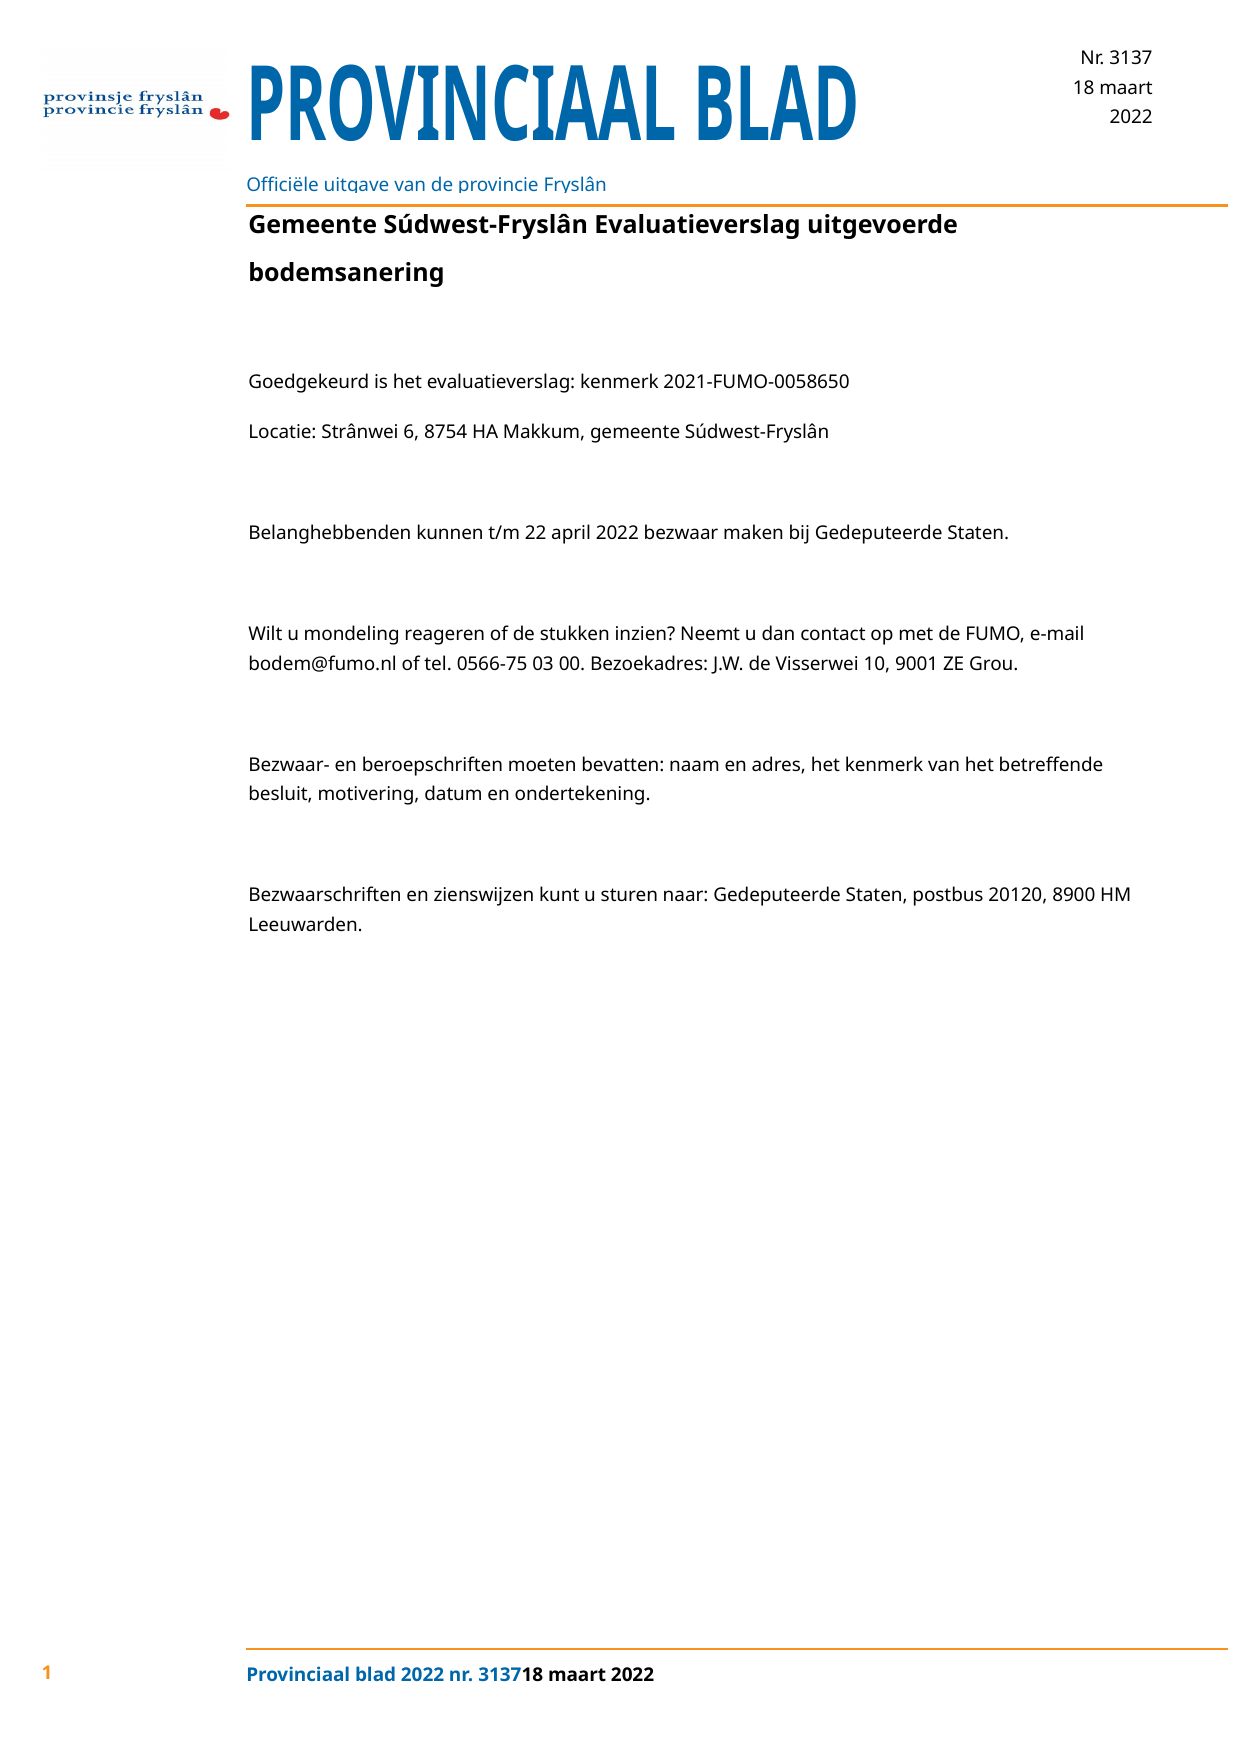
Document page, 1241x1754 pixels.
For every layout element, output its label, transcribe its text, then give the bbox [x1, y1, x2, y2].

text Gemeente Súdwest-Fryslân Evaluatieverslag uitgevoerde bodemsanering [248, 207, 1152, 288]
picture [41, 47, 231, 172]
text Bezwaar- en beroepschriften moeten bevatten: naam en adres, het kenmerk van het betreffende besluit, motivering, datum en ondertekening. [248, 751, 1152, 806]
text Locatie: Strânwei 6, 8754 HA Makkum, gemeente Súdwest-Fryslân [248, 419, 1152, 444]
text Wilt u mondeling reageren of de stukken inzien? Neemt u dan contact op met de FUMO, e-mail bodem@fumo.nl of tel. 0566-75 03 00. Bezoekadres: J.W. de Visserwei 10, 9001 ZE Grou. [248, 620, 1152, 676]
text Goedgekeurd is het evaluatieverslag: kenmerk 2021-FUMO-0058650 [248, 368, 1152, 394]
text Bezwaarschriften en zienswijzen kunt u sturen naar: Gedeputeerde Staten, postbus 20120, 8900 HM Leeuwarden. [248, 881, 1152, 937]
text Belanghebbenden kunnen t/m 22 april 2022 bezwaar maken bij Gedeputeerde Staten. [248, 519, 1152, 545]
